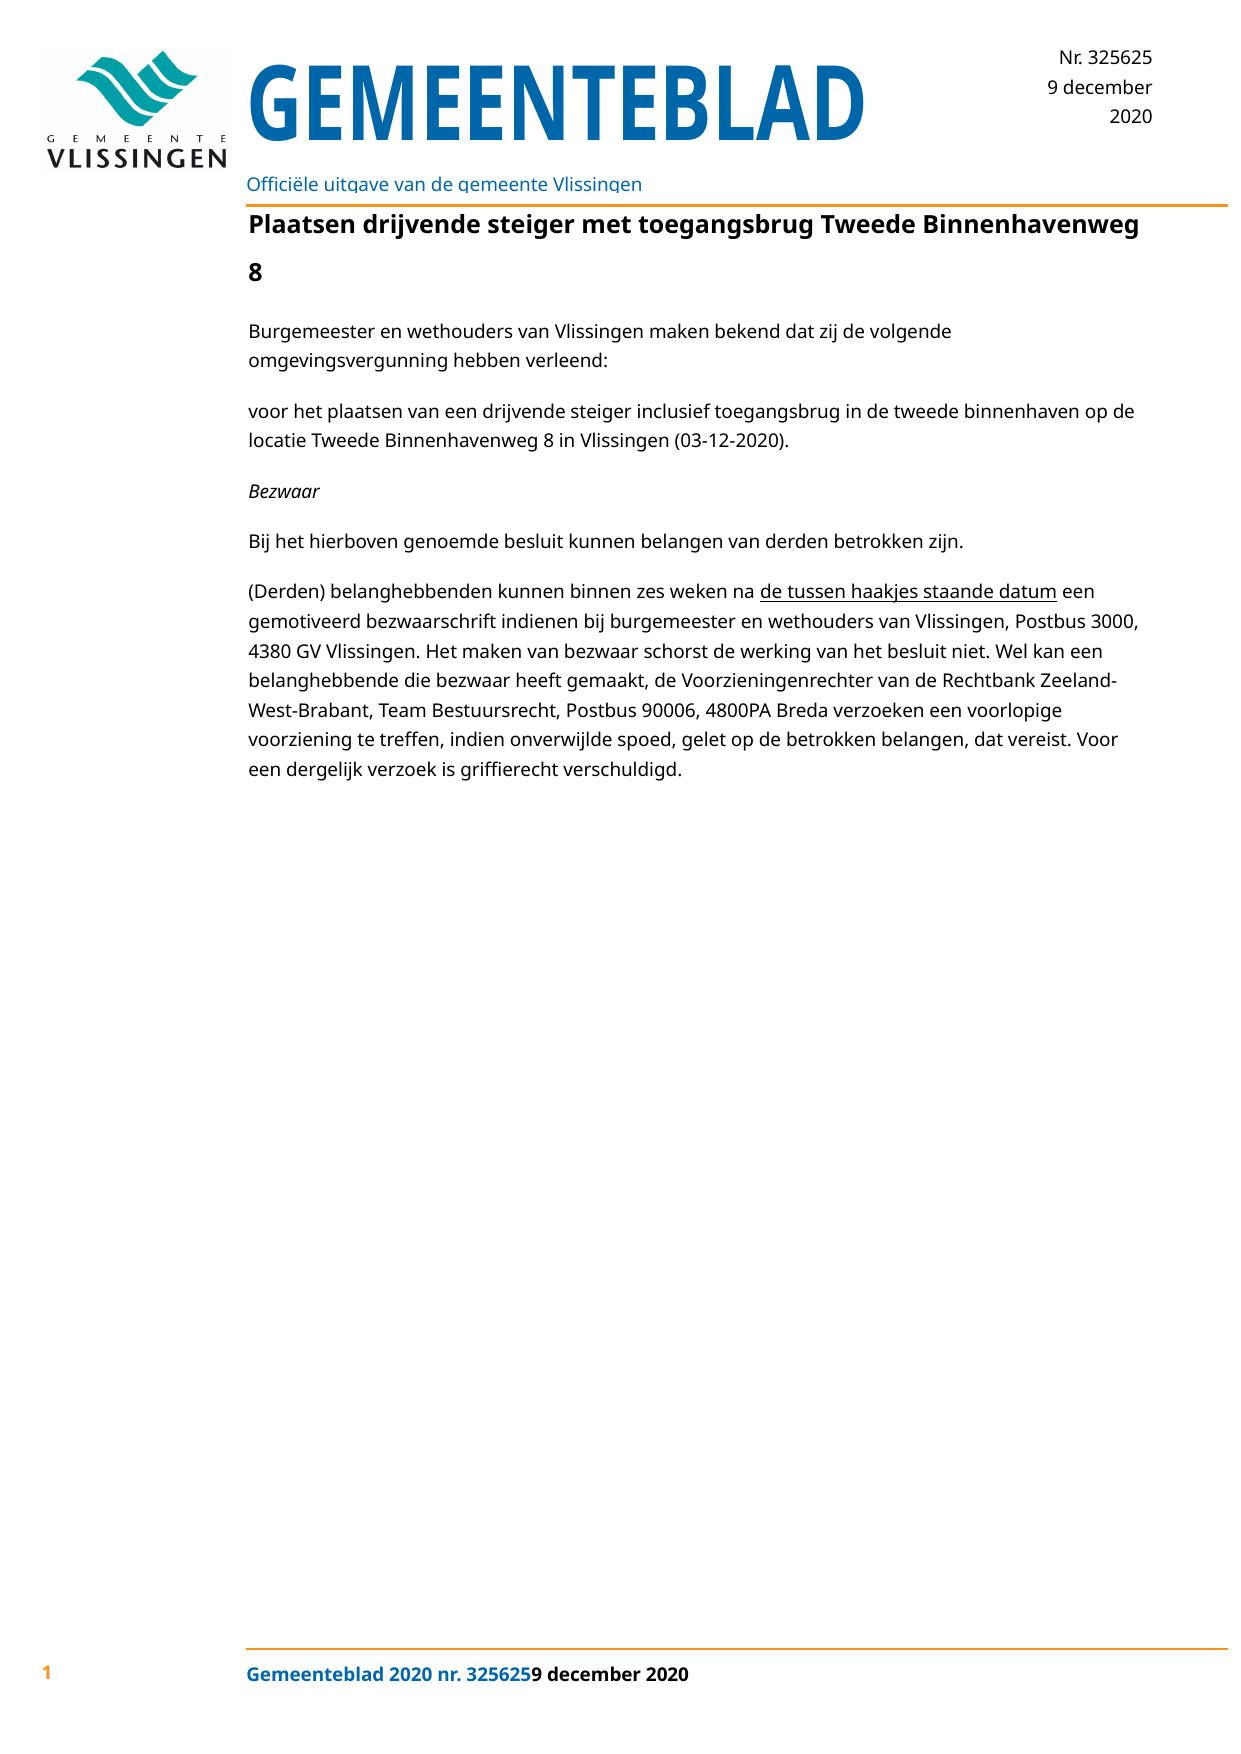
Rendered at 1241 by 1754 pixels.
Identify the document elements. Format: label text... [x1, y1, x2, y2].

text Bij het hierboven genoemde besluit kunnen belangen van derden betrokken zijn. [248, 528, 1152, 554]
text Burgemeester en wethouders van Vlissingen maken bekend dat zij de volgende omgevingsvergunning hebben verleend: [248, 318, 1152, 373]
text voor het plaatsen van een drijvende steiger inclusief toegangsbrug in de tweede binnenhaven op de locatie Tweede Binnenhavenweg 8 in Vlissingen (03-12-2020). [248, 398, 1152, 453]
text (Derden) belanghebbenden kunnen binnen zes weken na de tussen haakjes staande datum een gemotiveerd bezwaarschrift indienen bij burgemeester en wethouders van Vlissingen, Postbus 3000, 4380 GV Vlissingen. Het maken van bezwaar schorst de werking van het besluit niet. Wel kan een belanghebbende die bezwaar heeft gemaakt, de Voorzieningenrechter van de Rechtbank Zeeland-West-Brabant, Team Bestuursrecht, Postbus 90006, 4800PA Breda verzoeken een voorlopige voorziening te treffen, indien onverwijlde spoed, gelet op de betrokken belangen, dat vereist. Voor een dergelijk verzoek is griffierecht verschuldigd. [248, 579, 1152, 782]
picture [41, 47, 231, 172]
text Bezwaar [248, 478, 1152, 504]
text Plaatsen drijvende steiger met toegangsbrug Tweede Binnenhavenweg 8 [248, 207, 1152, 288]
